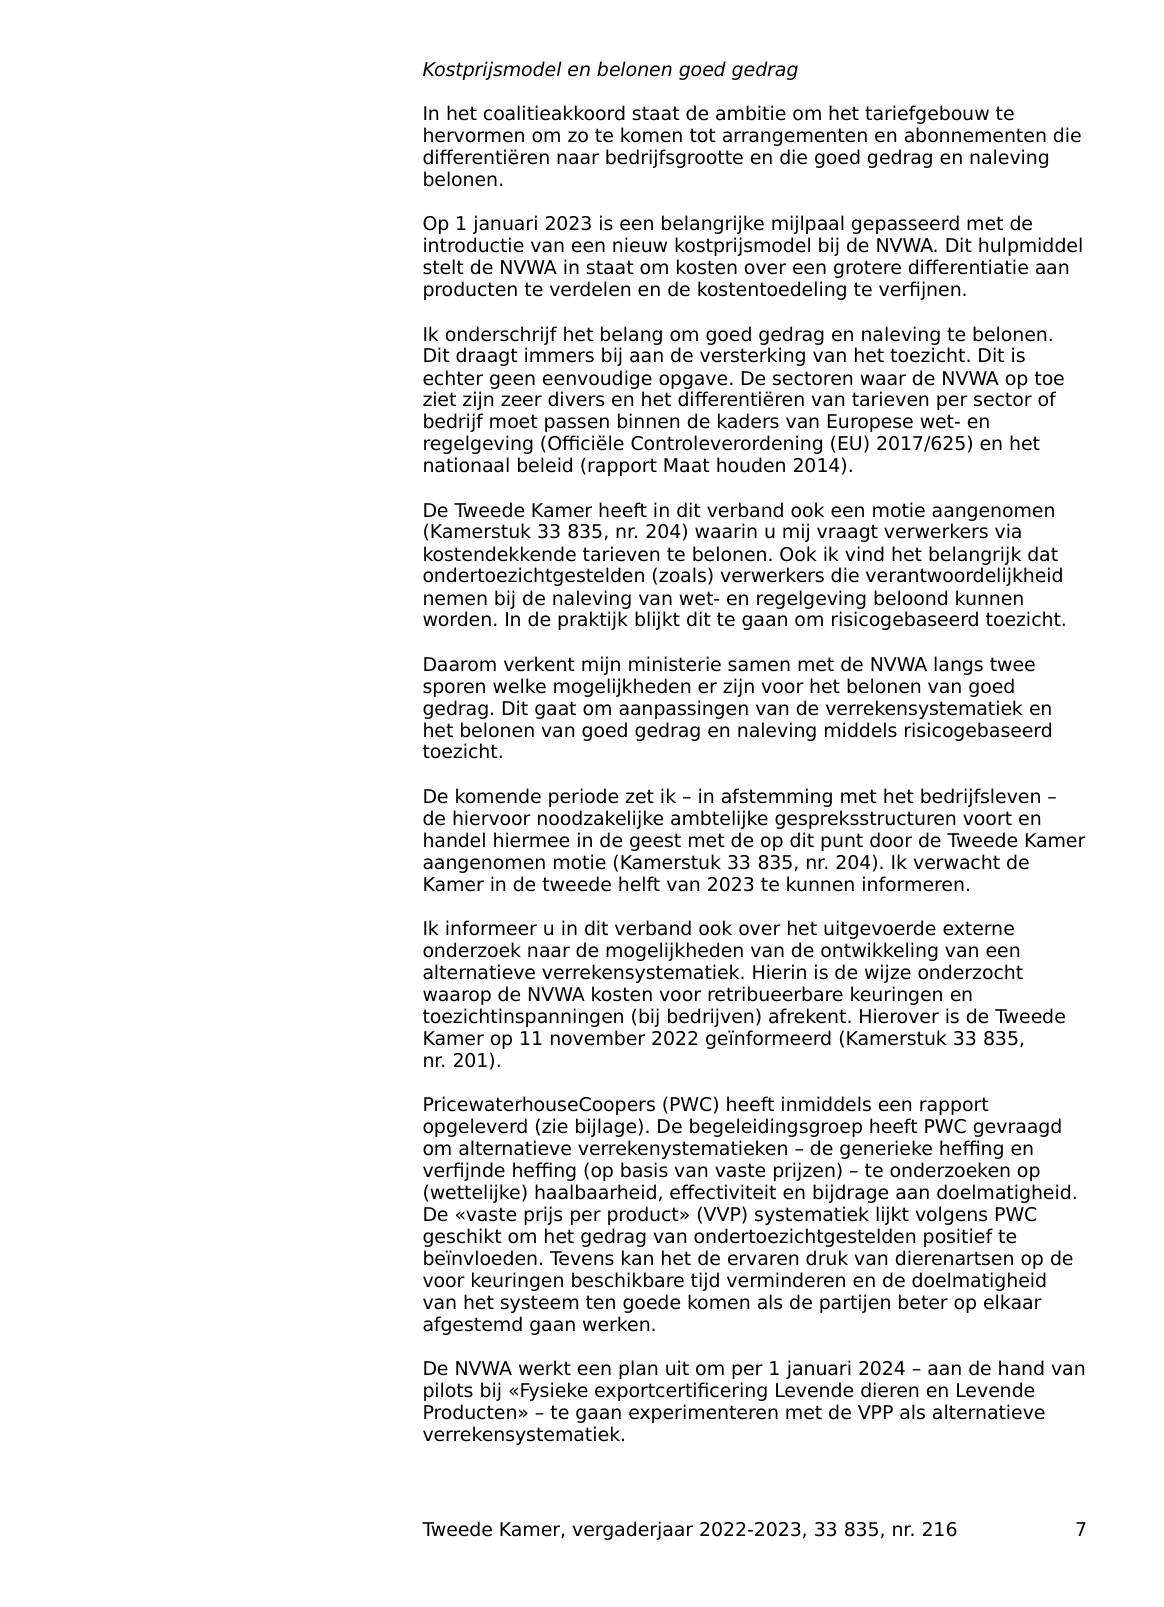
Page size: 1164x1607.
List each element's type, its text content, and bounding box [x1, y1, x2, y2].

subtitle Kostprijsmodel en belonen goed gedrag [422, 59, 1087, 81]
text Op 1 januari 2023 is een belangrijke mijlpaal gepasseerd met de introductie van een nieuw kostprijsmodel bij de NVWA. Dit hulpmiddel stelt de NVWA in staat om kosten over een grotere differentiatie aan producten te verdelen en de kostentoedeling te verfijnen. [422, 213, 1087, 301]
text Daarom verkent mijn ministerie samen met de NVWA langs twee sporen welke mogelijkheden er zijn voor het belonen van goed gedrag. Dit gaat om aanpassingen van de verrekensystematiek en het belonen van goed gedrag en naleving middels risicogebaseerd toezicht. [422, 653, 1087, 763]
text De komende periode zet ik – in afstemming met het bedrijfsleven – de hiervoor noodzakelijke ambtelijke gespreksstructuren voort en handel hiermee in de geest met de op dit punt door de Tweede Kamer aangenomen motie (Kamerstuk 33 835, nr. 204). Ik verwacht de Kamer in de tweede helft van 2023 te kunnen informeren. [422, 786, 1087, 896]
text De NVWA werkt een plan uit om per 1 januari 2024 – aan de hand van pilots bij «Fysieke exportcertificering Levende dieren en Levende Producten» – te gaan experimenteren met de VPP als alternatieve verrekensystematiek. [422, 1358, 1087, 1446]
text PricewaterhouseCoopers (PWC) heeft inmiddels een rapport opgeleverd (zie bijlage). De begeleidingsgroep heeft PWC gevraagd om alternatieve verrekenystematieken – de generieke heffing en verfijnde heffing (op basis van vaste prijzen) – te onderzoeken op (wettelijke) haalbaarheid, effectiviteit en bijdrage aan doelmatigheid. De «vaste prijs per product» (VVP) systematiek lijkt volgens PWC geschikt om het gedrag van ondertoezichtgestelden positief te beïnvloeden. Tevens kan het de ervaren druk van dierenartsen op de voor keuringen beschikbare tijd verminderen en de doelmatigheid van het systeem ten goede komen als de partijen beter op elkaar afgestemd gaan werken. [422, 1094, 1087, 1336]
text Ik onderschrijf het belang om goed gedrag en naleving te belonen. Dit draagt immers bij aan de versterking van het toezicht. Dit is echter geen eenvoudige opgave. De sectoren waar de NVWA op toe ziet zijn zeer divers en het differentiëren van tarieven per sector of bedrijf moet passen binnen de kaders van Europese wet- en regelgeving (Officiële Controleverordening (EU) 2017/625) en het nationaal beleid (rapport Maat houden 2014). [422, 323, 1087, 477]
text In het coalitieakkoord staat de ambitie om het tariefgebouw te hervormen om zo te komen tot arrangementen en abonnementen die differentiëren naar bedrijfsgrootte en die goed gedrag en naleving belonen. [422, 103, 1087, 191]
text De Tweede Kamer heeft in dit verband ook een motie aangenomen (Kamerstuk 33 835, nr. 204) waarin u mij vraagt verwerkers via kostendekkende tarieven te belonen. Ook ik vind het belangrijk dat ondertoezichtgestelden (zoals) verwerkers die verantwoordelijkheid nemen bij de naleving van wet- en regelgeving beloond kunnen worden. In de praktijk blijkt dit te gaan om risicogebaseerd toezicht. [422, 499, 1087, 631]
text Ik informeer u in dit verband ook over het uitgevoerde externe onderzoek naar de mogelijkheden van de ontwikkeling van een alternatieve verrekensystematiek. Hierin is de wijze onderzocht waarop de NVWA kosten voor retribueerbare keuringen en toezichtinspanningen (bij bedrijven) afrekent. Hierover is de Tweede Kamer op 11 november 2022 geïnformeerd (Kamerstuk 33 835, nr. 201). [422, 918, 1087, 1072]
